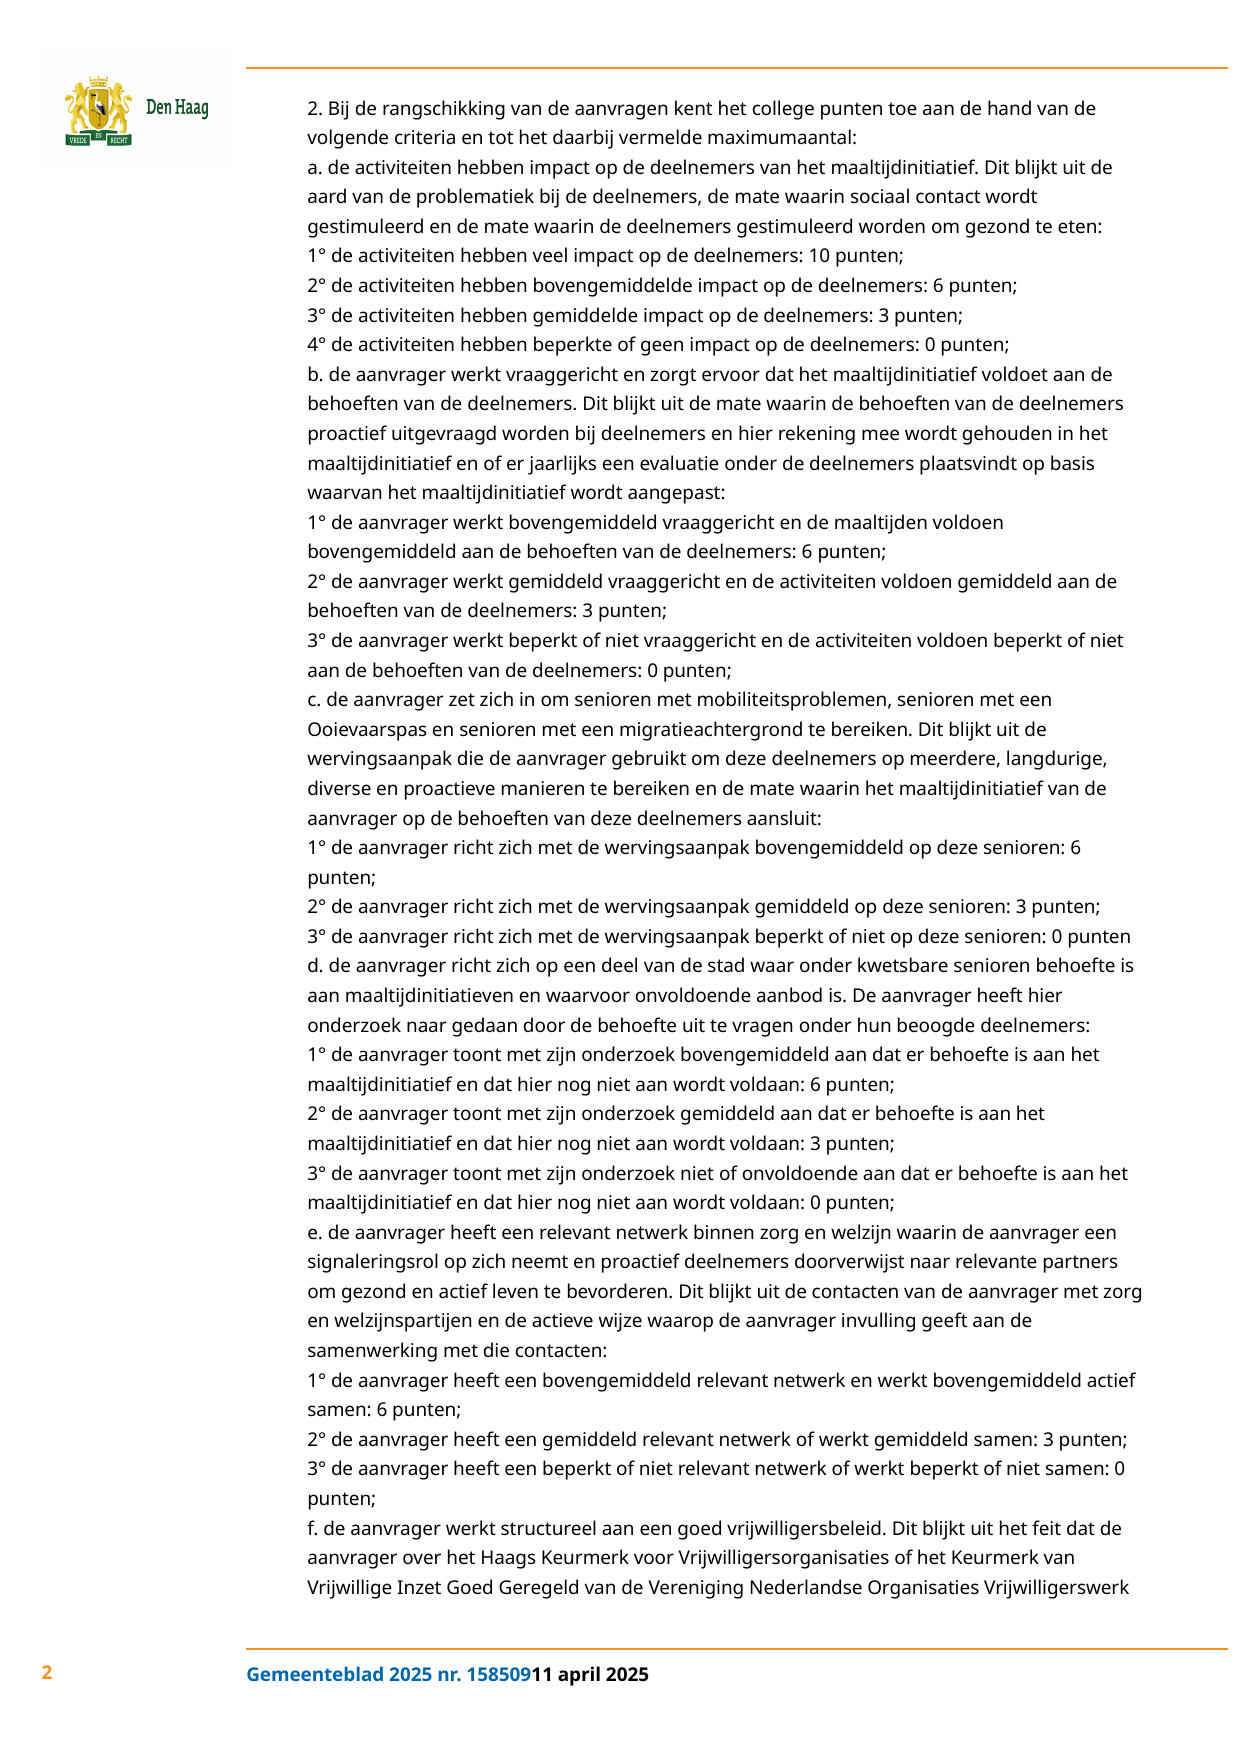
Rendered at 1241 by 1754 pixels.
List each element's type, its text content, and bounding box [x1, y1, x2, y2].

list 1° de aanvrager werkt bovengemiddeld vraaggericht en de maaltijden voldoen bovengemiddeld aan de behoeften van de deelnemers: 6 punten; [248, 509, 1152, 564]
list 4° de activiteiten hebben beperkte of geen impact op de deelnemers: 0 punten; [248, 331, 1152, 357]
list b. de aanvrager werkt vraaggericht en zorgt ervoor dat het maaltijdinitiatief voldoet aan de behoeften van de deelnemers. Dit blijkt uit de mate waarin de behoeften van de deelnemers proactief uitgevraagd worden bij deelnemers en hier rekening mee wordt gehouden in het maaltijdinitiatief en of er jaarlijks een evaluatie onder de deelnemers plaatsvindt op basis waarvan het maaltijdinitiatief wordt aangepast: [248, 361, 1152, 505]
list 2° de activiteiten hebben bovengemiddelde impact op de deelnemers: 6 punten; [248, 272, 1152, 298]
list 2° de aanvrager richt zich met de wervingsaanpak gemiddeld op deze senioren: 3 punten; [248, 893, 1152, 919]
list 2° de aanvrager werkt gemiddeld vraaggericht en de activiteiten voldoen gemiddeld aan de behoeften van de deelnemers: 3 punten; [248, 568, 1152, 623]
list 1° de activiteiten hebben veel impact op de deelnemers: 10 punten; [248, 243, 1152, 268]
list 3° de activiteiten hebben gemiddelde impact op de deelnemers: 3 punten; [248, 302, 1152, 328]
list 3° de aanvrager werkt beperkt of niet vraaggericht en de activiteiten voldoen beperkt of niet aan de behoeften van de deelnemers: 0 punten; [248, 627, 1152, 683]
list c. de aanvrager zet zich in om senioren met mobiliteitsproblemen, senioren met een Ooievaarspas en senioren met een migratieachtergrond te bereiken. Dit blijkt uit de wervingsaanpak die de aanvrager gebruikt om deze deelnemers op meerdere, langdurige, diverse en proactieve manieren te bereiken en de mate waarin het maaltijdinitiatief van de aanvrager op de behoeften van deze deelnemers aansluit: [248, 686, 1152, 831]
list a. de activiteiten hebben impact op de deelnemers van het maaltijdinitiatief. Dit blijkt uit de aard van de problematiek bij de deelnemers, de mate waarin sociaal contact wordt gestimuleerd en de mate waarin de deelnemers gestimuleerd worden om gezond te eten: [248, 154, 1152, 239]
list e. de aanvrager heeft een relevant netwerk binnen zorg en welzijn waarin de aanvrager een signaleringsrol op zich neemt en proactief deelnemers doorverwijst naar relevante partners om gezond en actief leven te bevorderen. Dit blijkt uit de contacten van de aanvrager met zorg en welzijnspartijen en de actieve wijze waarop de aanvrager invulling geeft aan de samenwerking met die contacten: [248, 1219, 1152, 1363]
list d. de aanvrager richt zich op een deel van de stad waar onder kwetsbare senioren behoefte is aan maaltijdinitiatieven en waarvoor onvoldoende aanbod is. De aanvrager heeft hier onderzoek naar gedaan door de behoefte uit te vragen onder hun beoogde deelnemers: [248, 953, 1152, 1038]
list f. de aanvrager werkt structureel aan een goed vrijwilligersbeleid. Dit blijkt uit het feit dat de aanvrager over het Haags Keurmerk voor Vrijwilligersorganisaties of het Keurmerk van Vrijwillige Inzet Goed Geregeld van de Vereniging Nederlandse Organisaties Vrijwilligerswerk [248, 1515, 1152, 1600]
list 3° de aanvrager toont met zijn onderzoek niet of onvoldoende aan dat er behoefte is aan het maaltijdinitiatief en dat hier nog niet aan wordt voldaan: 0 punten; [248, 1160, 1152, 1215]
list 2° de aanvrager heeft een gemiddeld relevant netwerk of werkt gemiddeld samen: 3 punten; [248, 1426, 1152, 1452]
picture [41, 47, 231, 172]
list 3° de aanvrager heeft een beperkt of niet relevant netwerk of werkt beperkt of niet samen: 0 punten; [248, 1456, 1152, 1511]
list 3° de aanvrager richt zich met de wervingsaanpak beperkt of niet op deze senioren: 0 punten [248, 923, 1152, 949]
list 2. Bij de rangschikking van de aanvragen kent het college punten toe aan de hand van de volgende criteria en tot het daarbij vermelde maximumaantal: [248, 95, 1152, 150]
list 2° de aanvrager toont met zijn onderzoek gemiddeld aan dat er behoefte is aan het maaltijdinitiatief en dat hier nog niet aan wordt voldaan: 3 punten; [248, 1101, 1152, 1156]
list 1° de aanvrager heeft een bovengemiddeld relevant netwerk en werkt bovengemiddeld actief samen: 6 punten; [248, 1367, 1152, 1422]
list 1° de aanvrager toont met zijn onderzoek bovengemiddeld aan dat er behoefte is aan het maaltijdinitiatief en dat hier nog niet aan wordt voldaan: 6 punten; [248, 1041, 1152, 1097]
list 1° de aanvrager richt zich met de wervingsaanpak bovengemiddeld op deze senioren: 6 punten; [248, 834, 1152, 890]
